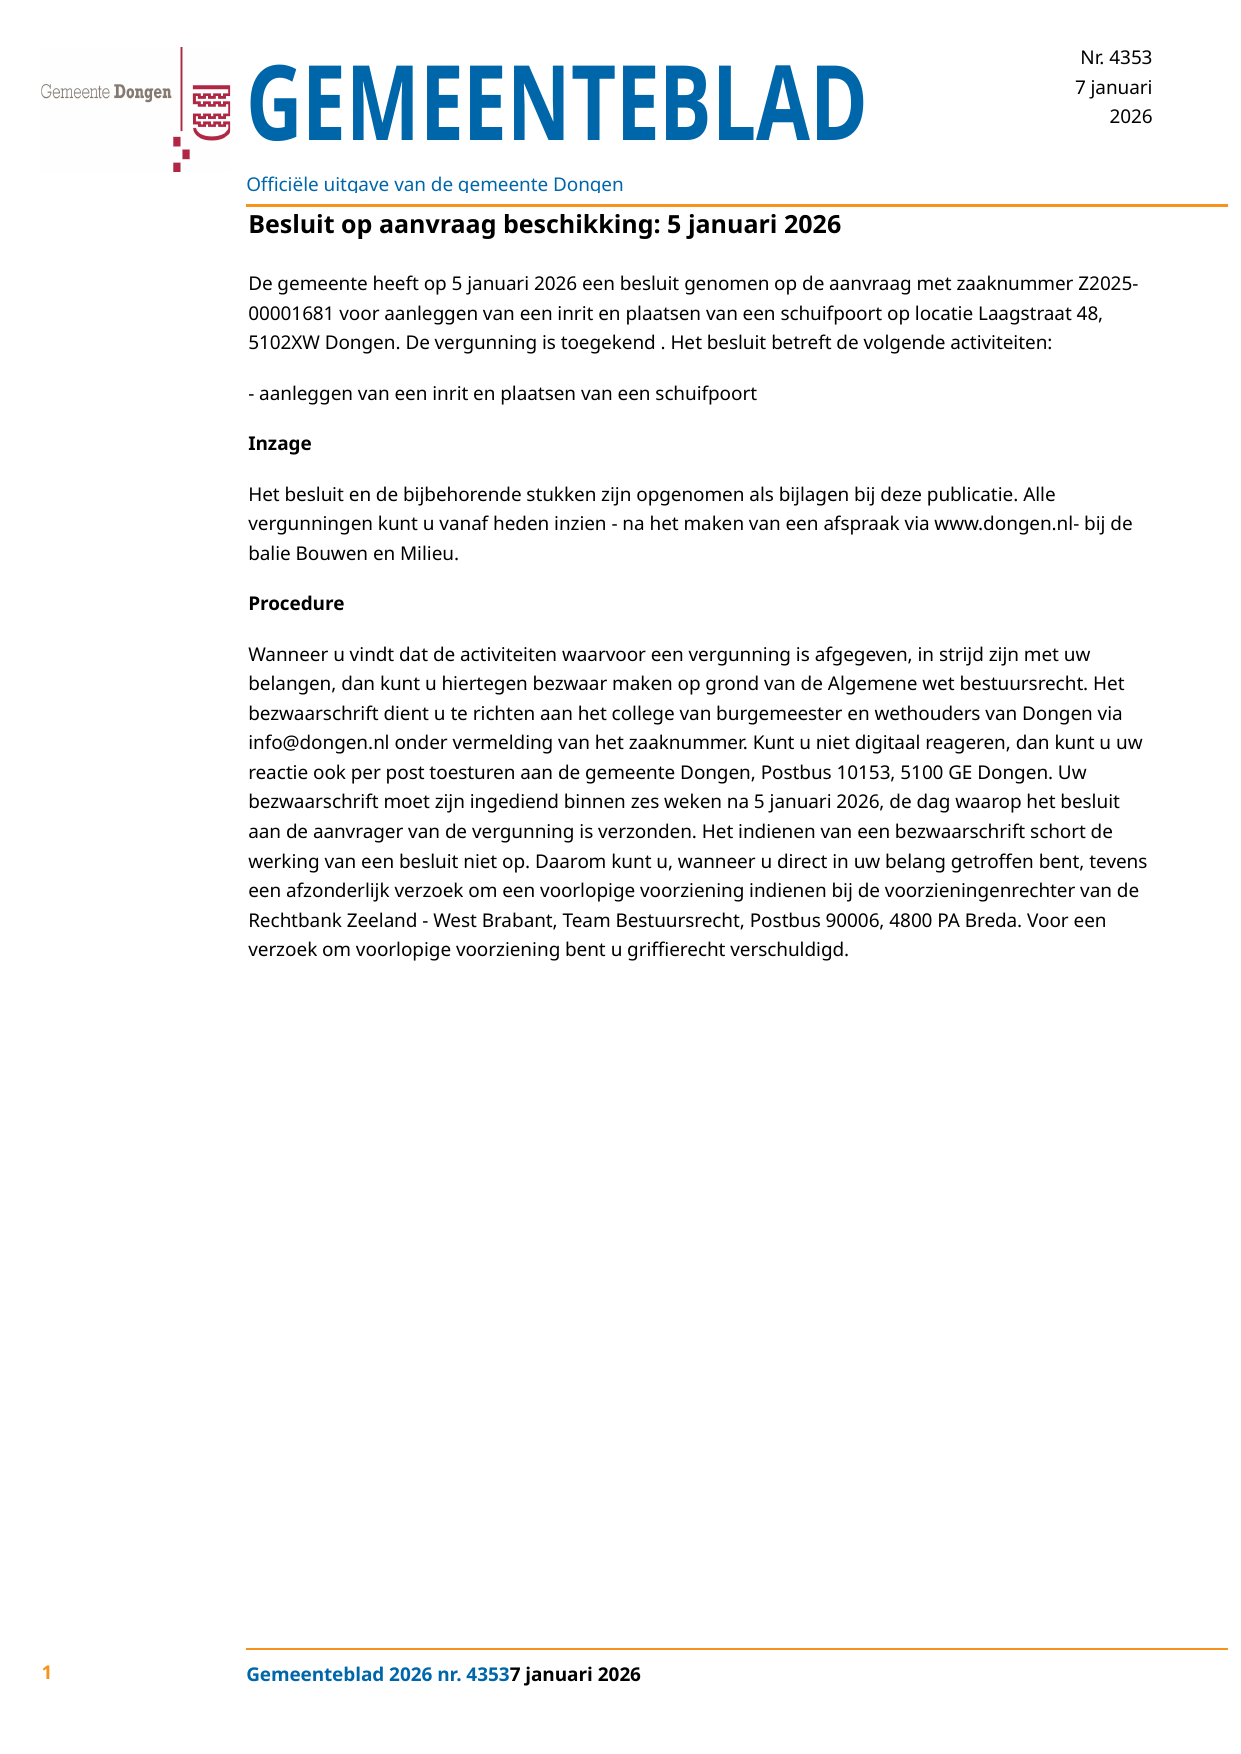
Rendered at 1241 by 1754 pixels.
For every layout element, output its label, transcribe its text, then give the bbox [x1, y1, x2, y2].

text Het besluit en de bijbehorende stukken zijn opgenomen als bijlagen bij deze publicatie. Alle vergunningen kunt u vanaf heden inzien - na het maken van een afspraak via www.dongen.nl- bij de balie Bouwen en Milieu. [248, 481, 1152, 566]
text - aanleggen van een inrit en plaatsen van een schuifpoort [248, 380, 1152, 406]
text Besluit op aanvraag beschikking: 5 januari 2026 [248, 207, 1152, 241]
text Inzage [248, 430, 1152, 456]
text De gemeente heeft op 5 januari 2026 een besluit genomen op de aanvraag met zaaknummer Z2025-00001681 voor aanleggen van een inrit en plaatsen van een schuifpoort op locatie Laagstraat 48, 5102XW Dongen. De vergunning is toegekend . Het besluit betreft de volgende activiteiten: [248, 270, 1152, 355]
picture [41, 47, 231, 172]
text Procedure [248, 590, 1152, 616]
text Wanneer u vindt dat de activiteiten waarvoor een vergunning is afgegeven, in strijd zijn met uw belangen, dan kunt u hiertegen bezwaar maken op grond van de Algemene wet bestuursrecht. Het bezwaarschrift dient u te richten aan het college van burgemeester en wethouders van Dongen via info@dongen.nl onder vermelding van het zaaknummer. Kunt u niet digitaal reageren, dan kunt u uw reactie ook per post toesturen aan de gemeente Dongen, Postbus 10153, 5100 GE Dongen. Uw bezwaarschrift moet zijn ingediend binnen zes weken na 5 januari 2026, de dag waarop het besluit aan de aanvrager van de vergunning is verzonden. Het indienen van een bezwaarschrift schort de werking van een besluit niet op. Daarom kunt u, wanneer u direct in uw belang getroffen bent, tevens een afzonderlijk verzoek om een voorlopige voorziening indienen bij de voorzieningenrechter van de Rechtbank Zeeland - West Brabant, Team Bestuursrecht, Postbus 90006, 4800 PA Breda. Voor een verzoek om voorlopige voorziening bent u griffierecht verschuldigd. [248, 641, 1152, 962]
